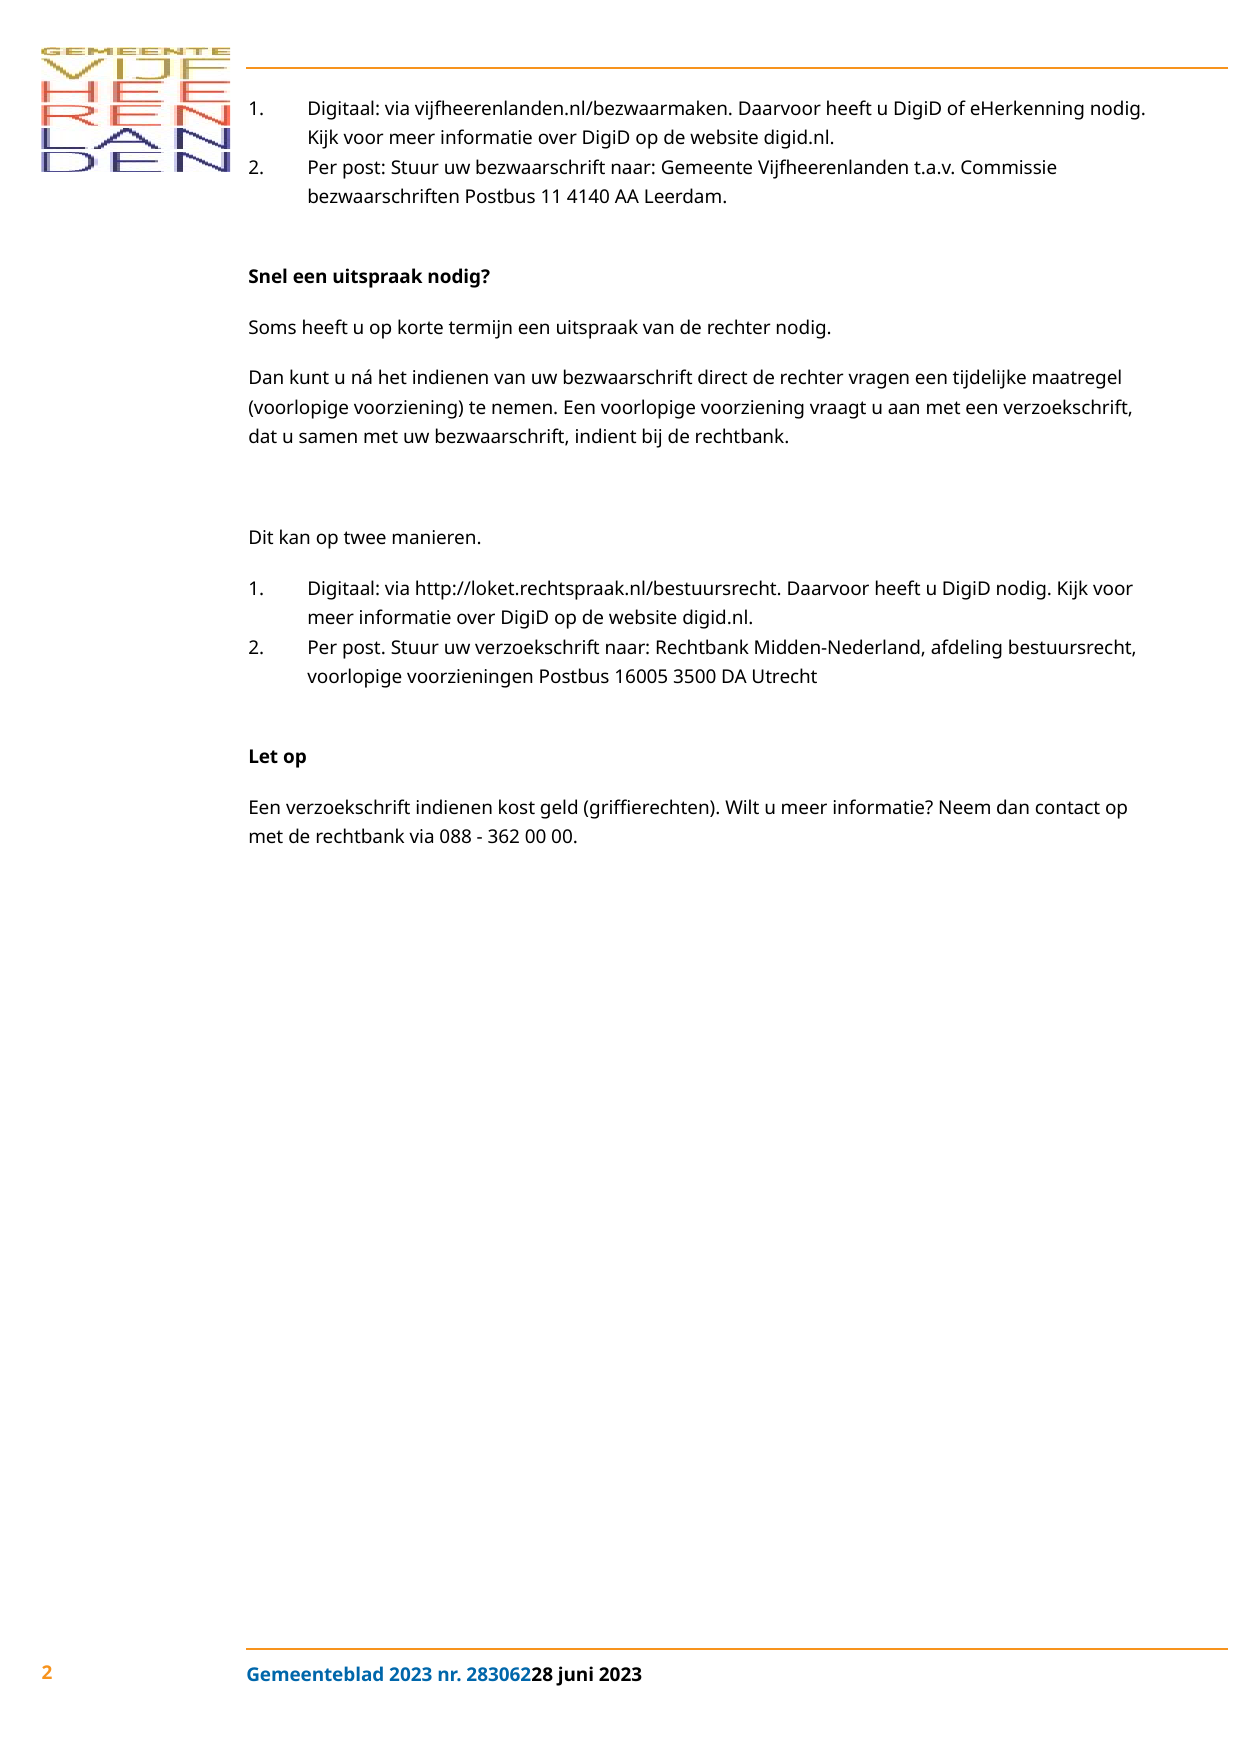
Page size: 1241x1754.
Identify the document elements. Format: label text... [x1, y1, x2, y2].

text Een verzoekschrift indienen kost geld (griffierechten). Wilt u meer informatie? Neem dan contact op met de rechtbank via 088 - 362 00 00. [248, 794, 1152, 849]
list Per post. Stuur uw verzoekschrift naar: Rechtbank Midden-Nederland, afdeling bestuursrecht, voorlopige voorzieningen Postbus 16005 3500 DA Utrecht [248, 634, 1152, 689]
picture [41, 47, 231, 172]
text Let op [248, 743, 1152, 769]
text Dan kunt u ná het indienen van uw bezwaarschrift direct de rechter vragen een tijdelijke maatregel (voorlopige voorziening) te nemen. Een voorlopige voorziening vraagt u aan met een verzoekschrift, dat u samen met uw bezwaarschrift, indient bij de rechtbank. [248, 364, 1152, 449]
text Dit kan op twee manieren. [248, 524, 1152, 550]
list Digitaal: via vijfheerenlanden.nl/bezwaarmaken. Daarvoor heeft u DigiD of eHerkenning nodig. Kijk voor meer informatie over DigiD op de website digid.nl. [248, 95, 1152, 150]
list Digitaal: via http://loket.rechtspraak.nl/bestuursrecht. Daarvoor heeft u DigiD nodig. Kijk voor meer informatie over DigiD op de website digid.nl. [248, 575, 1152, 630]
list Per post: Stuur uw bezwaarschrift naar: Gemeente Vijfheerenlanden t.a.v. Commissie bezwaarschriften Postbus 11 4140 AA Leerdam. [248, 154, 1152, 209]
text Soms heeft u op korte termijn een uitspraak van de rechter nodig. [248, 314, 1152, 340]
text Snel een uitspraak nodig? [248, 263, 1152, 289]
